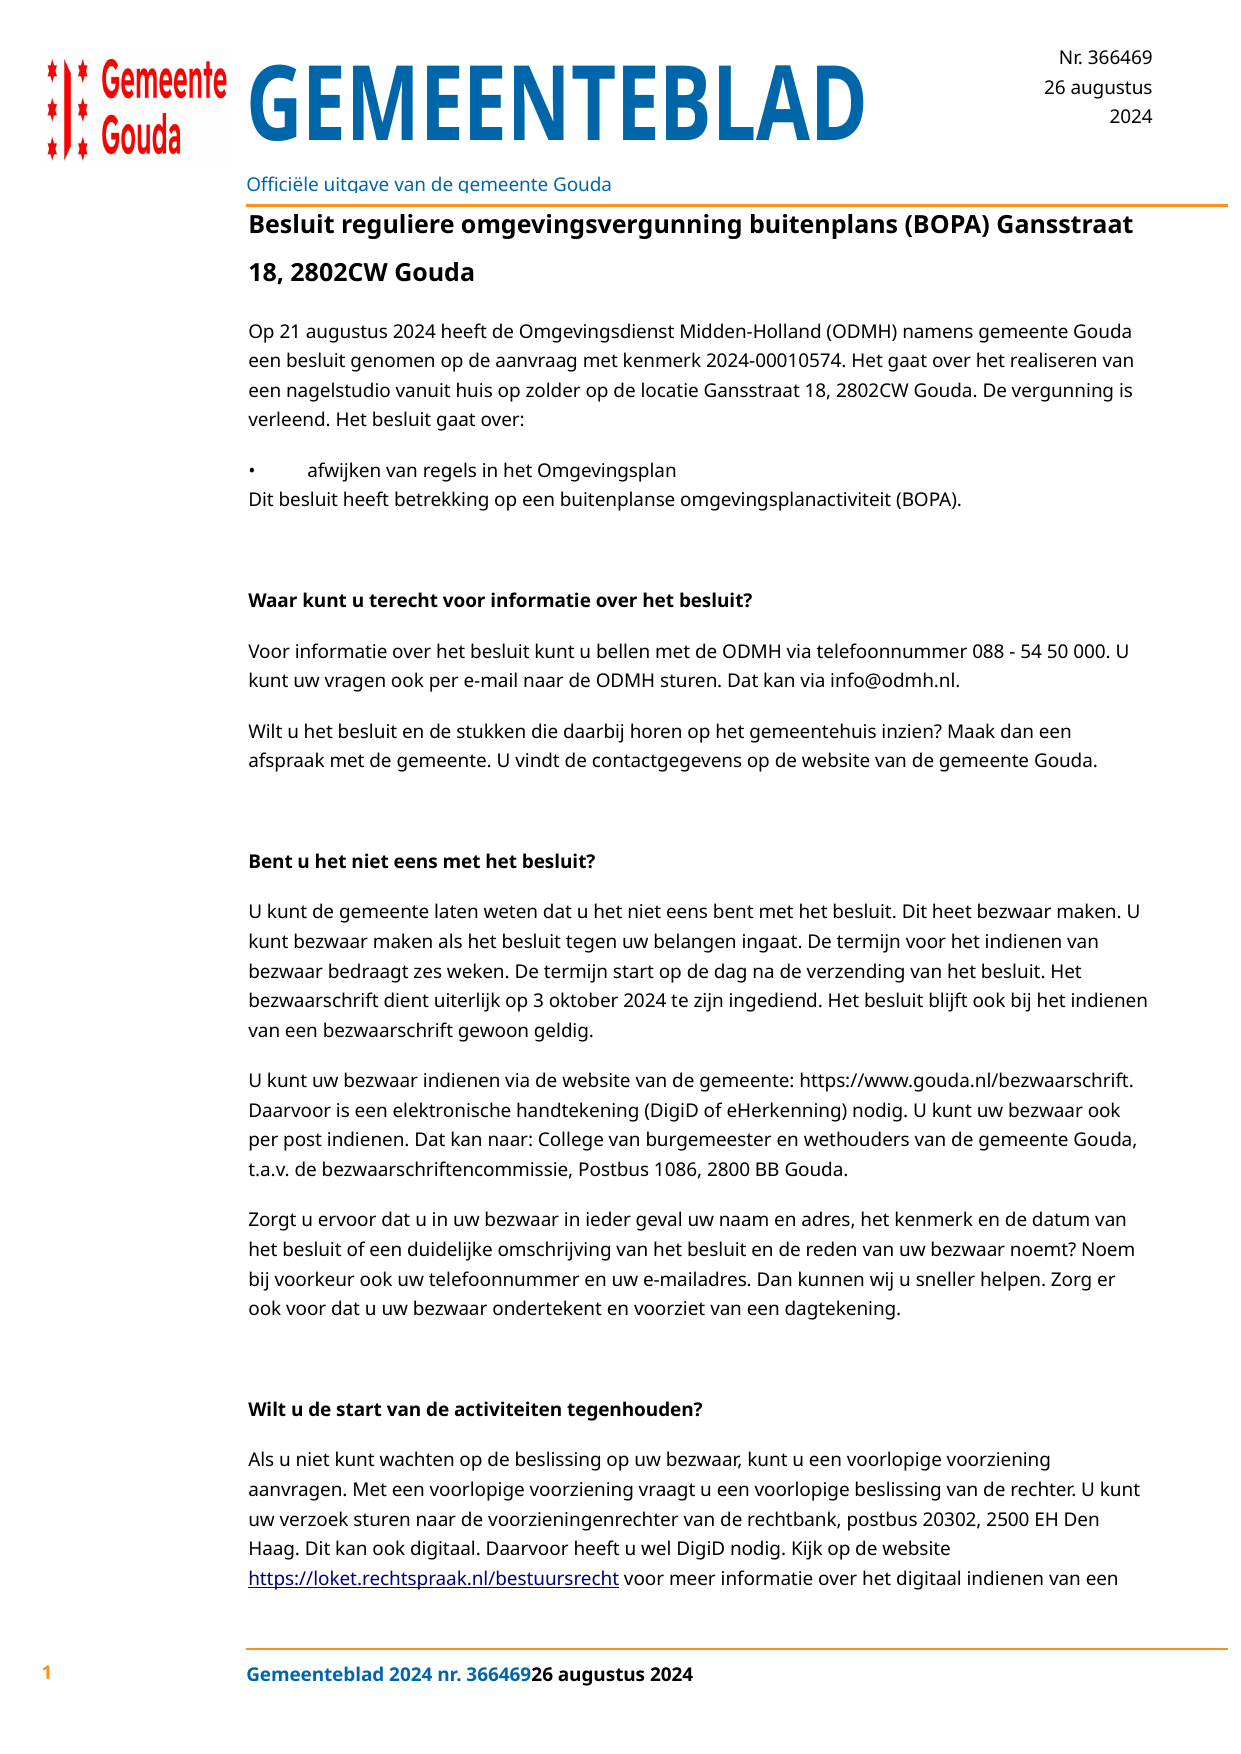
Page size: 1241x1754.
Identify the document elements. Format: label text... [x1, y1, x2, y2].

text Besluit reguliere omgevingsvergunning buitenplans (BOPA) Gansstraat 18, 2802CW Gouda [248, 207, 1152, 288]
list afwijken van regels in het Omgevingsplan [248, 457, 1152, 483]
text Wilt u het besluit en de stukken die daarbij horen op het gemeentehuis inzien? Maak dan een afspraak met de gemeente. U vindt de contactgegevens op de website van de gemeente Gouda. [248, 718, 1152, 773]
text Zorgt u ervoor dat u in uw bezwaar in ieder geval uw naam en adres, het kenmerk en de datum van het besluit of een duidelijke omschrijving van het besluit en de reden van uw bezwaar noemt? Noem bij voorkeur ook uw telefoonnummer en uw e-mailadres. Dan kunnen wij u sneller helpen. Zorg er ook voor dat u uw bezwaar ondertekent en voorziet van een dagtekening. [248, 1207, 1152, 1321]
text Bent u het niet eens met het besluit? [248, 848, 1152, 874]
text U kunt de gemeente laten weten dat u het niet eens bent met het besluit. Dit heet bezwaar maken. U kunt bezwaar maken als het besluit tegen uw belangen ingaat. De termijn voor het indienen van bezwaar bedraagt zes weken. De termijn start op de dag na de verzending van het besluit. Het bezwaarschrift dient uiterlijk op 3 oktober 2024 te zijn ingediend. Het besluit blijft ook bij het indienen van een bezwaarschrift gewoon geldig. [248, 899, 1152, 1043]
text Dit besluit heeft betrekking op een buitenplanse omgevingsplanactiviteit (BOPA). [248, 487, 1152, 512]
text U kunt uw bezwaar indienen via de website van de gemeente: https://www.gouda.nl/bezwaarschrift. Daarvoor is een elektronische handtekening (DigiD of eHerkenning) nodig. U kunt uw bezwaar ook per post indienen. Dat kan naar: College van burgemeester en wethouders van de gemeente Gouda, t.a.v. de bezwaarschriftencommissie, Postbus 1086, 2800 BB Gouda. [248, 1067, 1152, 1182]
text Wilt u de start van de activiteiten tegenhouden? [248, 1396, 1152, 1422]
text Voor informatie over het besluit kunt u bellen met de ODMH via telefoonnummer 088 - 54 50 000. U kunt uw vragen ook per e-mail naar de ODMH sturen. Dat kan via info@odmh.nl. [248, 638, 1152, 693]
picture [41, 47, 231, 172]
text Als u niet kunt wachten op de beslissing op uw bezwaar, kunt u een voorlopige voorziening aanvragen. Met een voorlopige voorziening vraagt u een voorlopige beslissing van de rechter. U kunt uw verzoek sturen naar de voorzieningenrechter van de rechtbank, postbus 20302, 2500 EH Den Haag. Dit kan ook digitaal. Daarvoor heeft u wel DigiD nodig. Kijk op de website https://loket.rechtspraak.nl/bestuursrecht voor meer informatie over het digitaal indienen van een [248, 1447, 1152, 1591]
text Op 21 augustus 2024 heeft de Omgevingsdienst Midden-Holland (ODMH) namens gemeente Gouda een besluit genomen op de aanvraag met kenmerk 2024-00010574. Het gaat over het realiseren van een nagelstudio vanuit huis op zolder op de locatie Gansstraat 18, 2802CW Gouda. De vergunning is verleend. Het besluit gaat over: [248, 318, 1152, 432]
text Waar kunt u terecht voor informatie over het besluit? [248, 587, 1152, 613]
